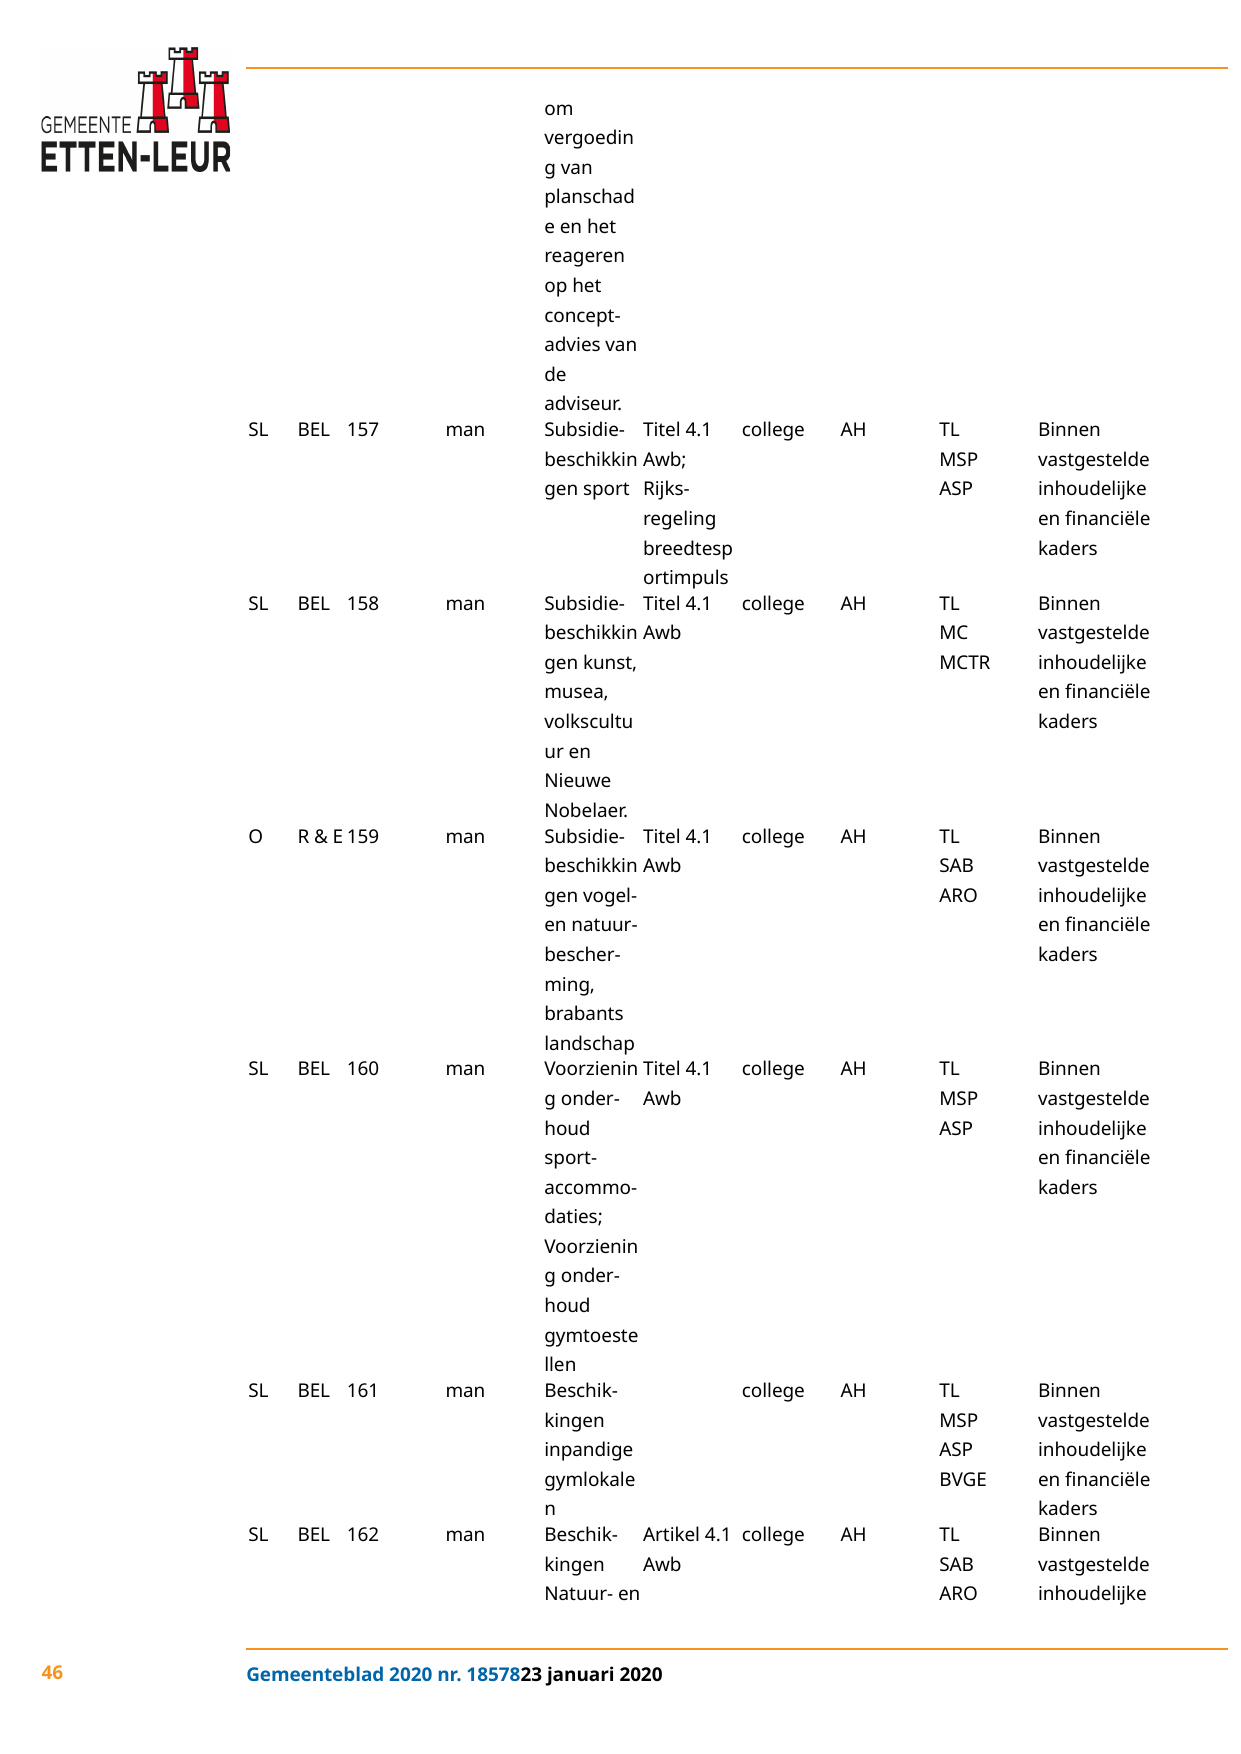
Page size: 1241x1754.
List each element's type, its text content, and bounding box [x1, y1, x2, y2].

table_cell man [445, 1377, 544, 1521]
table_cell O [248, 823, 297, 1056]
table_cell 162 [347, 1521, 396, 1606]
table_cell [643, 95, 742, 416]
table_cell Binnen vastgestelde inhoudelijke en financiële kaders [1038, 416, 1152, 590]
table_cell college [742, 823, 840, 1056]
table_cell TL MSP ASP BVGE [939, 1377, 1038, 1521]
table_cell SL [248, 416, 297, 590]
table_cell 159 [347, 823, 396, 1056]
table_cell Subsidie-beschikkingen sport [544, 416, 643, 590]
table_cell om vergoeding van planschade en het reageren op het concept-advies van de adviseur. [544, 95, 643, 416]
table_cell TL MC MCTR [939, 590, 1038, 823]
table_cell man [445, 823, 544, 1056]
table_cell [396, 1521, 445, 1606]
table_cell BEL [297, 416, 347, 590]
table_cell [396, 95, 445, 416]
table_cell [396, 1377, 445, 1521]
table_cell [396, 590, 445, 823]
table_cell 160 [347, 1056, 396, 1377]
table_cell TL SAB ARO [939, 823, 1038, 1056]
picture [41, 47, 231, 172]
table_cell [840, 95, 939, 416]
table_cell [396, 1056, 445, 1377]
table_cell [742, 95, 840, 416]
table_cell Voorziening onder-houd sport-accommo-daties; Voorziening onder-houd gymtoestellen [544, 1056, 643, 1377]
table_cell [643, 1377, 742, 1521]
table_cell [396, 416, 445, 590]
table_cell SL [248, 1056, 297, 1377]
table_cell BEL [297, 590, 347, 823]
table_cell Titel 4.1 Awb [643, 823, 742, 1056]
table_cell AH [840, 590, 939, 823]
table_cell SL [248, 590, 297, 823]
table_cell AH [840, 1377, 939, 1521]
table_cell [1038, 95, 1152, 416]
table_cell AH [840, 416, 939, 590]
table_cell [347, 95, 396, 416]
table_cell man [445, 1056, 544, 1377]
table_cell Binnen vastgestelde inhoudelijke en financiële kaders [1038, 590, 1152, 823]
table_cell Subsidie-beschikkingen vogel- en natuur-bescher-ming, brabants landschap [544, 823, 643, 1056]
table_cell [939, 95, 1038, 416]
table_cell BEL [297, 1521, 347, 1606]
table_cell BEL [297, 1377, 347, 1521]
table_cell TL MSP ASP [939, 1056, 1038, 1377]
table_cell R & E [297, 823, 347, 1056]
table_cell Titel 4.1 Awb [643, 1056, 742, 1377]
table_cell AH [840, 1521, 939, 1606]
table_cell Binnen vastgestelde inhoudelijke en financiële kaders [1038, 823, 1152, 1056]
table_cell BEL [297, 1056, 347, 1377]
table_cell [297, 95, 347, 416]
table_cell 158 [347, 590, 396, 823]
table_cell college [742, 1377, 840, 1521]
table_cell Binnen vastgestelde inhoudelijke [1038, 1521, 1152, 1606]
table_cell Subsidie-beschikkingen kunst, musea, volkscultuur en Nieuwe Nobelaer. [544, 590, 643, 823]
table_cell 161 [347, 1377, 396, 1521]
table_cell [248, 95, 297, 416]
table_cell 157 [347, 416, 396, 590]
table_cell man [445, 416, 544, 590]
table_cell TL SAB ARO [939, 1521, 1038, 1606]
table_cell TL MSP ASP [939, 416, 1038, 590]
table_cell college [742, 1521, 840, 1606]
table_cell Artikel 4.1 Awb [643, 1521, 742, 1606]
table_cell college [742, 590, 840, 823]
table_cell AH [840, 823, 939, 1056]
table_cell man [445, 590, 544, 823]
table_cell Titel 4.1 Awb; Rijks-regeling breedtesportimpuls [643, 416, 742, 590]
table_cell [396, 823, 445, 1056]
table_cell SL [248, 1521, 297, 1606]
table_cell [445, 95, 544, 416]
table_cell SL [248, 1377, 297, 1521]
table_cell man [445, 1521, 544, 1606]
table_cell college [742, 1056, 840, 1377]
table_cell Titel 4.1 Awb [643, 590, 742, 823]
table_cell Beschik-kingen inpandige gymlokalen [544, 1377, 643, 1521]
table_cell AH [840, 1056, 939, 1377]
table_cell Binnen vastgestelde inhoudelijke en financiële kaders [1038, 1056, 1152, 1377]
table_cell Beschik-kingen Natuur- en [544, 1521, 643, 1606]
table_cell Binnen vastgestelde inhoudelijke en financiële kaders [1038, 1377, 1152, 1521]
table_cell college [742, 416, 840, 590]
